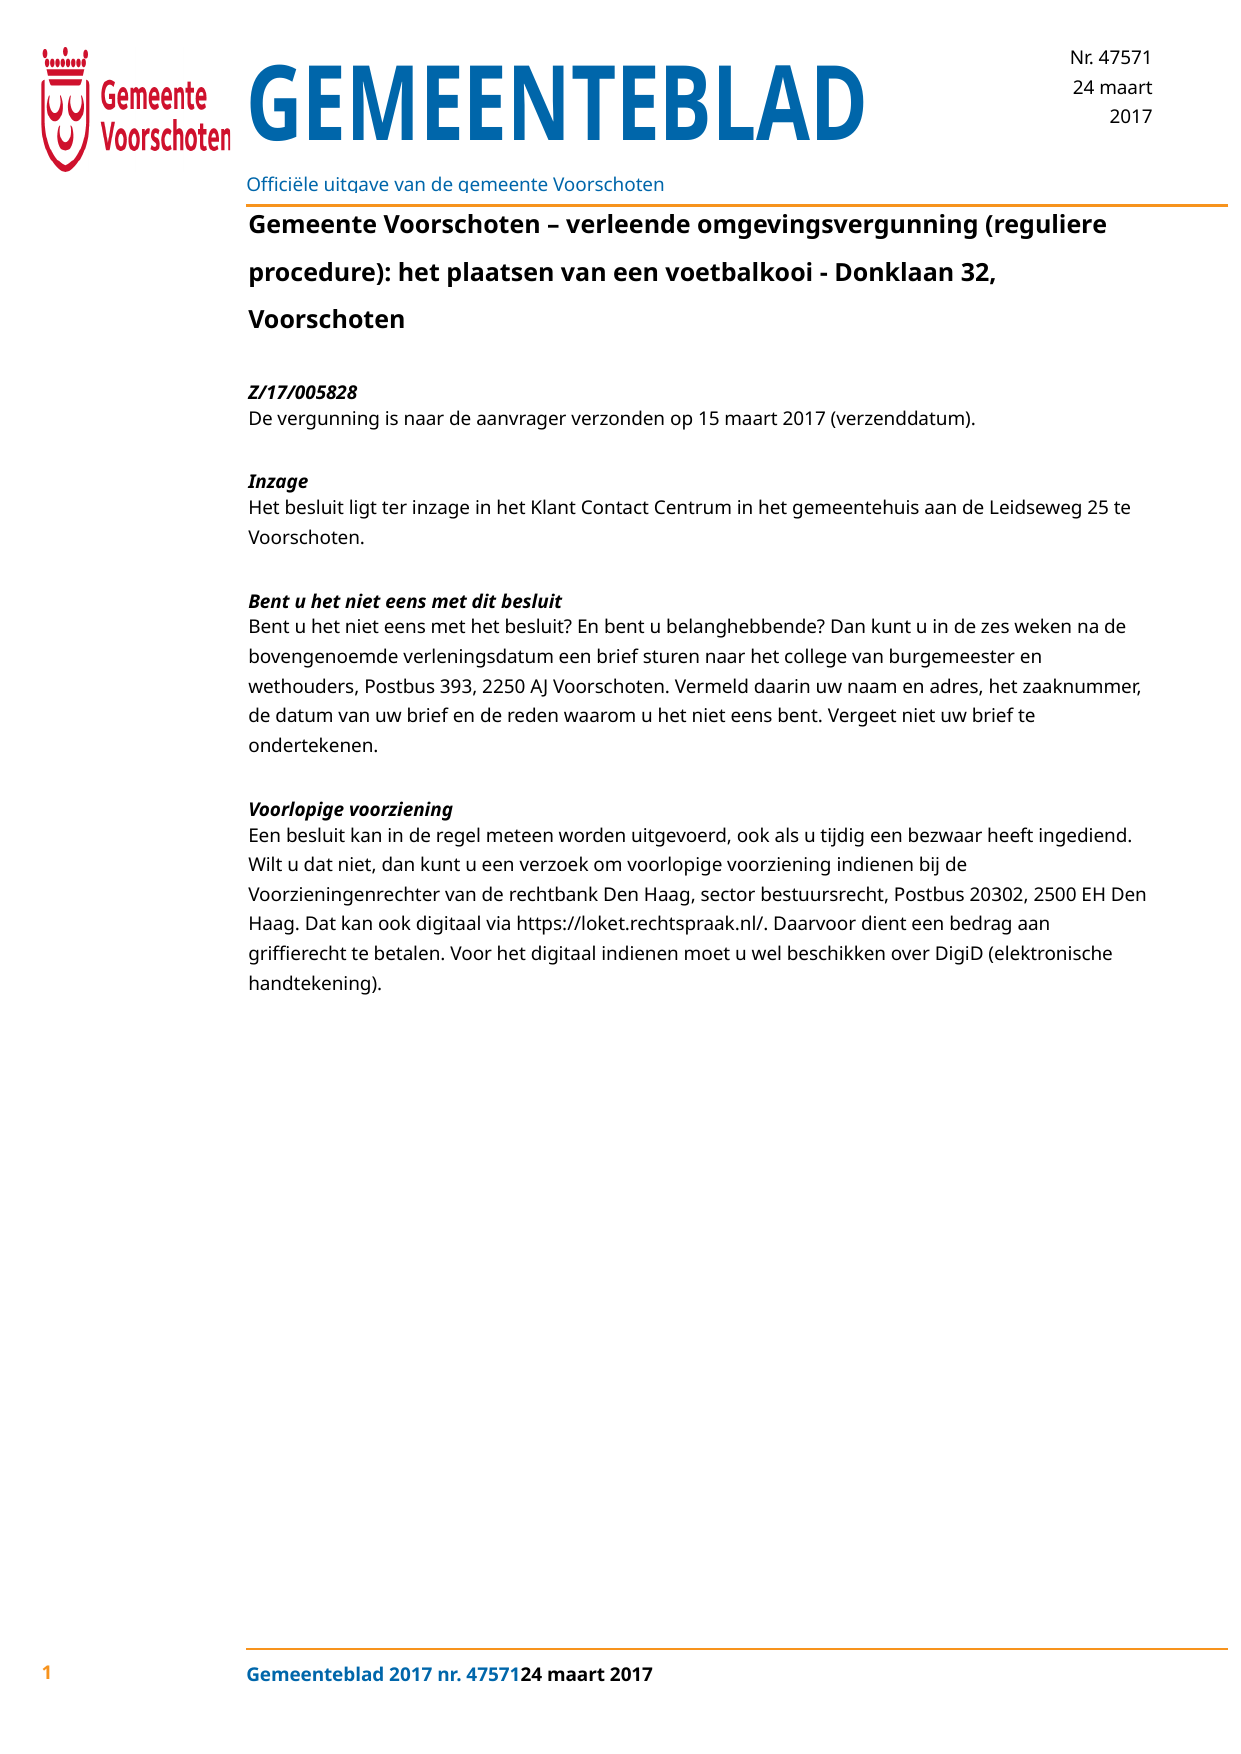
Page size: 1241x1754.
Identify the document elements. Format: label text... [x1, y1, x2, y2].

text Z/17/005828 [248, 379, 1152, 405]
text Inzage [248, 469, 1152, 494]
picture [41, 47, 231, 172]
text Het besluit ligt ter inzage in het Klant Contact Centrum in het gemeentehuis aan de Leidseweg 25 te Voorschoten. [248, 494, 1152, 550]
text Een besluit kan in de regel meteen worden uitgevoerd, ook als u tijdig een bezwaar heeft ingediend. Wilt u dat niet, dan kunt u een verzoek om voorlopige voorziening indienen bij de Voorzieningenrechter van de rechtbank Den Haag, sector bestuursrecht, Postbus 20302, 2500 EH Den Haag. Dat kan ook digitaal via https://loket.rechtspraak.nl/. Daarvoor dient een bedrag aan griffierecht te betalen. Voor het digitaal indienen moet u wel beschikken over DigiD (elektronische handtekening). [248, 822, 1152, 995]
text Voorlopige voorziening [248, 796, 1152, 822]
text Gemeente Voorschoten – verleende omgevingsvergunning (reguliere procedure): het plaatsen van een voetbalkooi - Donklaan 32, Voorschoten [248, 207, 1152, 336]
text De vergunning is naar de aanvrager verzonden op 15 maart 2017 (verzenddatum). [248, 405, 1152, 431]
text Bent u het niet eens met dit besluit [248, 588, 1152, 614]
text Bent u het niet eens met het besluit? En bent u belanghebbende? Dan kunt u in de zes weken na de bovengenoemde verleningsdatum een brief sturen naar het college van burgemeester en wethouders, Postbus 393, 2250 AJ Voorschoten. Vermeld daarin uw naam en adres, het zaaknummer, de datum van uw brief en de reden waarom u het niet eens bent. Vergeet niet uw brief te ondertekenen. [248, 614, 1152, 758]
